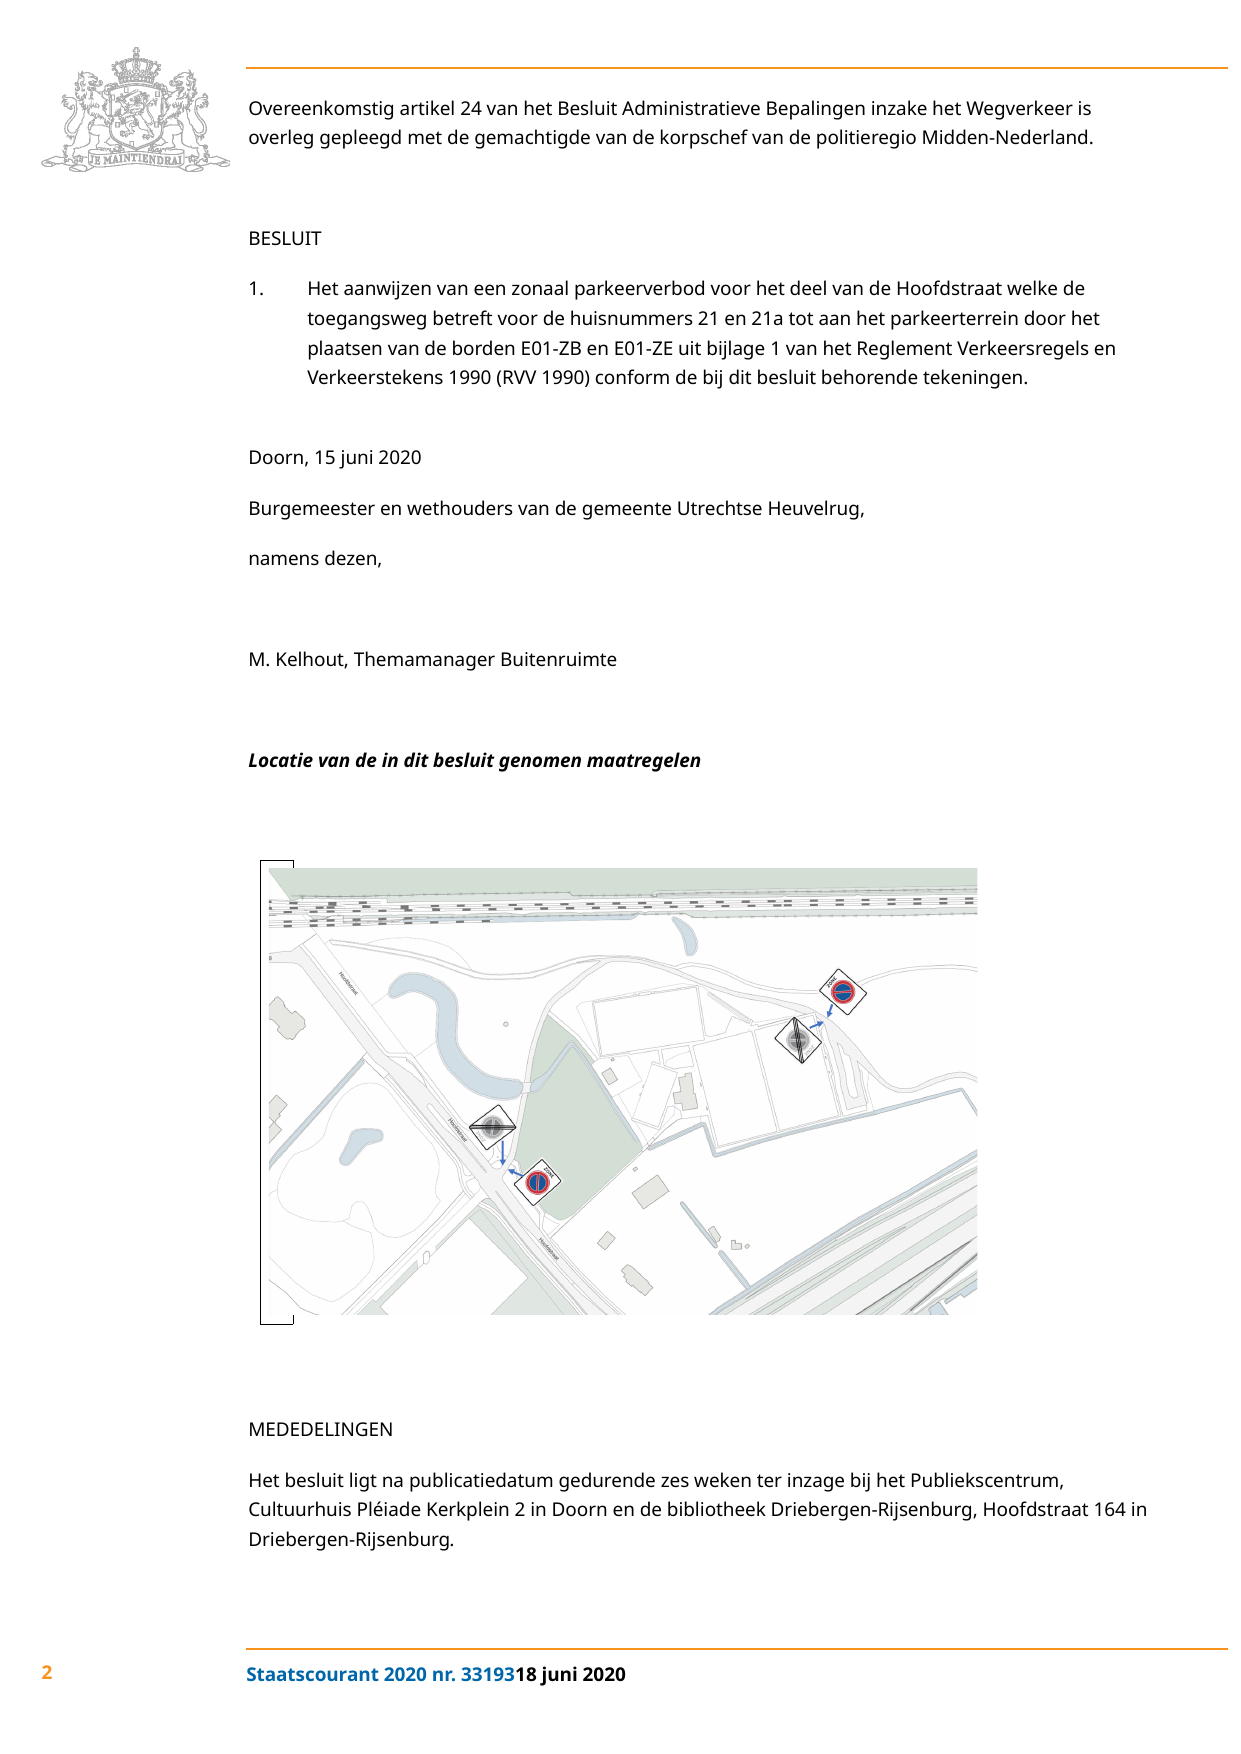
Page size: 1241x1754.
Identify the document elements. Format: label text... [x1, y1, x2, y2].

picture [41, 47, 231, 172]
text M. Kelhout, Themamanager Buitenruimte [248, 646, 1152, 672]
text Doorn, 15 juni 2020 [248, 444, 1152, 470]
text Burgemeester en wethouders van de gemeente Utrechtse Heuvelrug, [248, 495, 1152, 521]
picture [268, 868, 978, 1315]
text Het besluit ligt na publicatiedatum gedurende zes weken ter inzage bij het Publiekscentrum, Cultuurhuis Pléiade Kerkplein 2 in Doorn en de bibliotheek Driebergen-Rijsenburg, Hoofdstraat 164 in Driebergen-Rijsenburg. [248, 1467, 1152, 1552]
text MEDEDELINGEN [248, 1417, 1152, 1442]
text Locatie van de in dit besluit genomen maatregelen [248, 747, 1152, 773]
list Het aanwijzen van een zonaal parkeerverbod voor het deel van de Hoofdstraat welke de toegangsweg betreft voor de huisnummers 21 en 21a tot aan het parkeerterrein door het plaatsen van de borden E01-ZB en E01-ZE uit bijlage 1 van het Reglement Verkeersregels en Verkeerstekens 1990 (RVV 1990) conform de bij dit besluit behorende tekeningen. [248, 276, 1152, 390]
text BESLUIT [248, 225, 1152, 251]
text namens dezen, [248, 545, 1152, 571]
text Overeenkomstig artikel 24 van het Besluit Administratieve Bepalingen inzake het Wegverkeer is overleg gepleegd met de gemachtigde van de korpschef van de politieregio Midden-Nederland. [248, 95, 1152, 150]
